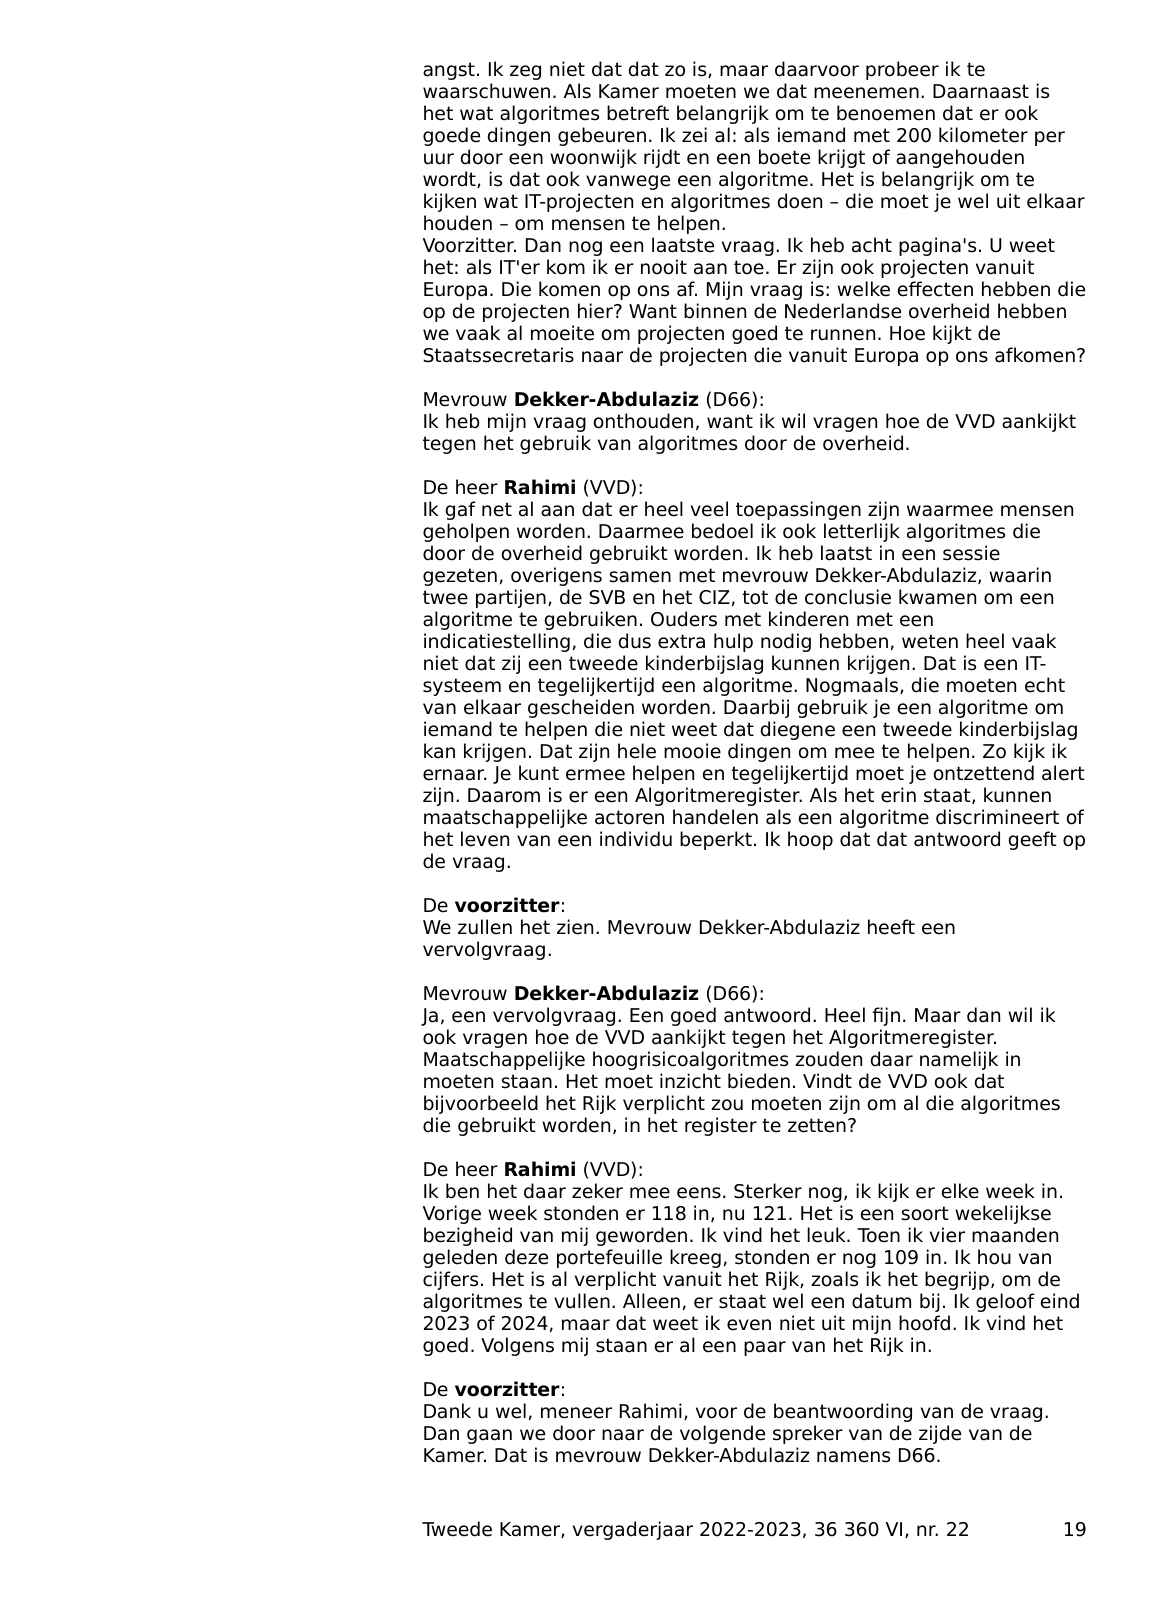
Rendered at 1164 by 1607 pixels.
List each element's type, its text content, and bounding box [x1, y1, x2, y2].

text Dank u wel, meneer Rahimi, voor de beantwoording van de vraag. Dan gaan we door naar de volgende spreker van de zijde van de Kamer. Dat is mevrouw Dekker-Abdulaziz namens D66. [422, 1401, 1087, 1467]
text De voorzitter: [422, 1379, 1087, 1401]
text Ik ben het daar zeker mee eens. Sterker nog, ik kijk er elke week in. Vorige week stonden er 118 in, nu 121. Het is een soort wekelijkse bezigheid van mij geworden. Ik vind het leuk. Toen ik vier maanden geleden deze portefeuille kreeg, stonden er nog 109 in. Ik hou van cijfers. Het is al verplicht vanuit het Rijk, zoals ik het begrijp, om de algoritmes te vullen. Alleen, er staat wel een datum bij. Ik geloof eind 2023 of 2024, maar dat weet ik even niet uit mijn hoofd. Ik vind het goed. Volgens mij staan er al een paar van het Rijk in. [422, 1181, 1087, 1357]
text Mevrouw Dekker-Abdulaziz (D66): [422, 389, 1087, 411]
text Voorzitter. Dan nog een laatste vraag. Ik heb acht pagina's. U weet het: als IT'er kom ik er nooit aan toe. Er zijn ook projecten vanuit Europa. Die komen op ons af. Mijn vraag is: welke effecten hebben die op de projecten hier? Want binnen de Nederlandse overheid hebben we vaak al moeite om projecten goed te runnen. Hoe kijkt de Staatssecretaris naar de projecten die vanuit Europa op ons afkomen? [422, 235, 1087, 367]
text De voorzitter: [422, 895, 1087, 917]
text Ik heb mijn vraag onthouden, want ik wil vragen hoe de VVD aankijkt tegen het gebruik van algoritmes door de overheid. [422, 411, 1087, 455]
text Mevrouw Dekker-Abdulaziz (D66): [422, 983, 1087, 1005]
text angst. Ik zeg niet dat dat zo is, maar daarvoor probeer ik te waarschuwen. Als Kamer moeten we dat meenemen. Daarnaast is het wat algoritmes betreft belangrijk om te benoemen dat er ook goede dingen gebeuren. Ik zei al: als iemand met 200 kilometer per uur door een woonwijk rijdt en een boete krijgt of aangehouden wordt, is dat ook vanwege een algoritme. Het is belangrijk om te kijken wat IT-projecten en algoritmes doen – die moet je wel uit elkaar houden – om mensen te helpen. [422, 59, 1087, 235]
text De heer Rahimi (VVD): [422, 1159, 1087, 1181]
text We zullen het zien. Mevrouw Dekker-Abdulaziz heeft een vervolgvraag. [422, 917, 1087, 961]
text Ja, een vervolgvraag. Een goed antwoord. Heel fijn. Maar dan wil ik ook vragen hoe de VVD aankijkt tegen het Algoritmeregister. Maatschappelijke hoogrisicoalgoritmes zouden daar namelijk in moeten staan. Het moet inzicht bieden. Vindt de VVD ook dat bijvoorbeeld het Rijk verplicht zou moeten zijn om al die algoritmes die gebruikt worden, in het register te zetten? [422, 1005, 1087, 1137]
text Ik gaf net al aan dat er heel veel toepassingen zijn waarmee mensen geholpen worden. Daarmee bedoel ik ook letterlijk algoritmes die door de overheid gebruikt worden. Ik heb laatst in een sessie gezeten, overigens samen met mevrouw Dekker-Abdulaziz, waarin twee partijen, de SVB en het CIZ, tot de conclusie kwamen om een algoritme te gebruiken. Ouders met kinderen met een indicatiestelling, die dus extra hulp nodig hebben, weten heel vaak niet dat zij een tweede kinderbijslag kunnen krijgen. Dat is een IT-systeem en tegelijkertijd een algoritme. Nogmaals, die moeten echt van elkaar gescheiden worden. Daarbij gebruik je een algoritme om iemand te helpen die niet weet dat diegene een tweede kinderbijslag kan krijgen. Dat zijn hele mooie dingen om mee te helpen. Zo kijk ik ernaar. Je kunt ermee helpen en tegelijkertijd moet je ontzettend alert zijn. Daarom is er een Algoritmeregister. Als het erin staat, kunnen maatschappelijke actoren handelen als een algoritme discrimineert of het leven van een individu beperkt. Ik hoop dat dat antwoord geeft op de vraag. [422, 499, 1087, 873]
text De heer Rahimi (VVD): [422, 477, 1087, 499]
